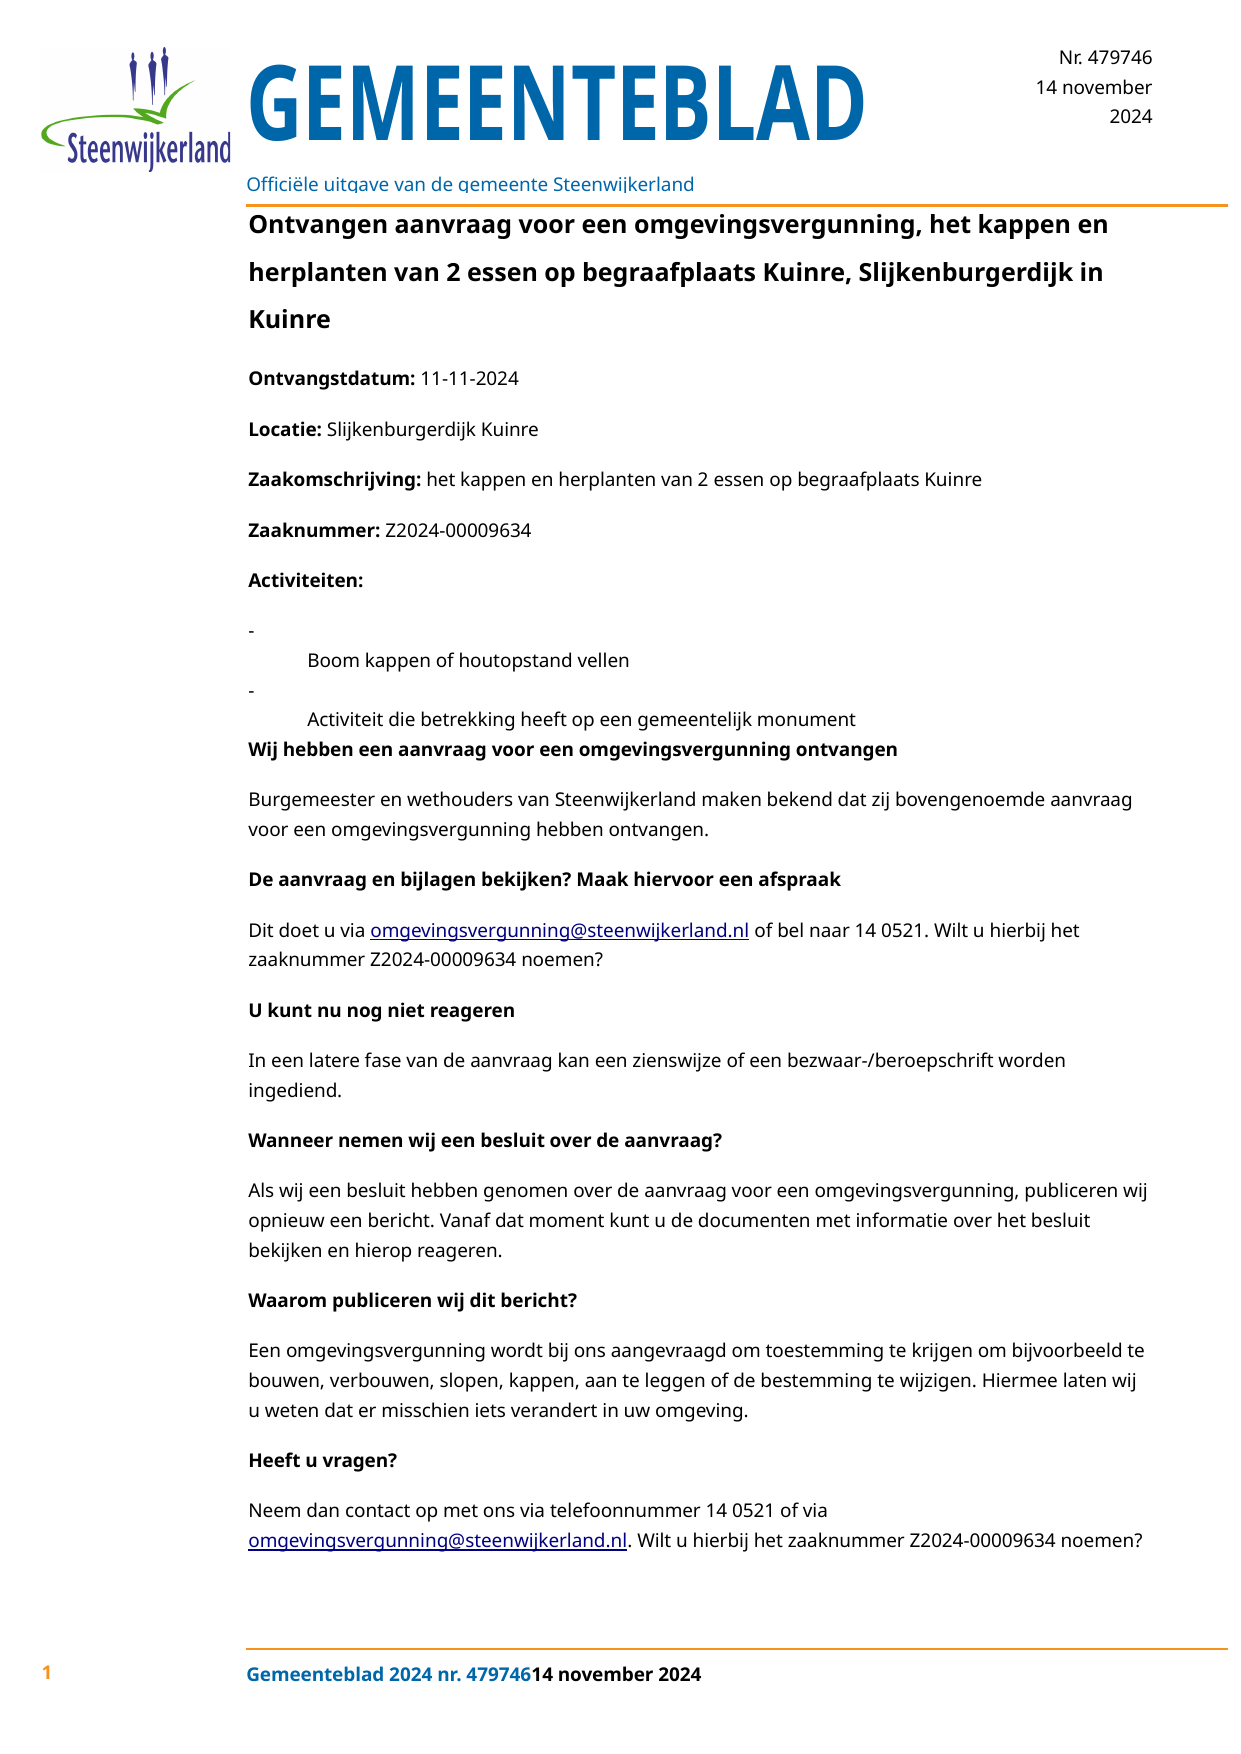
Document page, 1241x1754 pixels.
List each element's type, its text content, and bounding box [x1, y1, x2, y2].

text Ontvangstdatum: 11-11-2024 [248, 366, 1152, 391]
text Burgemeester en wethouders van Steenwijkerland maken bekend dat zij bovengenoemde aanvraag voor een omgevingsvergunning hebben ontvangen. [248, 786, 1152, 842]
text De aanvraag en bijlagen bekijken? Maak hiervoor een afspraak [248, 866, 1152, 892]
text Heeft u vragen? [248, 1447, 1152, 1473]
text Zaakomschrijving: het kappen en herplanten van 2 essen op begraafplaats Kuinre [248, 466, 1152, 492]
text Wij hebben een aanvraag voor een omgevingsvergunning ontvangen [248, 736, 1152, 762]
text In een latere fase van de aanvraag kan een zienswijze of een bezwaar-/beroepschrift worden ingediend. [248, 1047, 1152, 1102]
list Activiteit die betrekking heeft op een gemeentelijk monument [248, 706, 1152, 732]
text Waarom publiceren wij dit bericht? [248, 1287, 1152, 1313]
text Een omgevingsvergunning wordt bij ons aangevraagd om toestemming te krijgen om bijvoorbeeld te bouwen, verbouwen, slopen, kappen, aan te leggen of de bestemming te wijzigen. Hiermee laten wij u weten dat er misschien iets verandert in uw omgeving. [248, 1338, 1152, 1422]
text U kunt nu nog niet reageren [248, 997, 1152, 1022]
text Neem dan contact op met ons via telefoonnummer 14 0521 of via omgevingsvergunning@steenwijkerland.nl. Wilt u hierbij het zaaknummer Z2024-00009634 noemen? [248, 1498, 1152, 1553]
picture [41, 47, 231, 172]
text Locatie: Slijkenburgerdijk Kuinre [248, 416, 1152, 442]
text Zaaknummer: Z2024-00009634 [248, 517, 1152, 542]
text Activiteiten: [248, 567, 1152, 593]
text Als wij een besluit hebben genomen over de aanvraag voor een omgevingsvergunning, publiceren wij opnieuw een bericht. Vanaf dat moment kunt u de documenten met informatie over het besluit bekijken en hierop reageren. [248, 1178, 1152, 1262]
list Boom kappen of houtopstand vellen [248, 647, 1152, 673]
text Wanneer nemen wij een besluit over de aanvraag? [248, 1127, 1152, 1153]
text Dit doet u via omgevingsvergunning@steenwijkerland.nl of bel naar 14 0521. Wilt u hierbij het zaaknummer Z2024-00009634 noemen? [248, 917, 1152, 972]
text Ontvangen aanvraag voor een omgevingsvergunning, het kappen en herplanten van 2 essen op begraafplaats Kuinre, Slijkenburgerdijk in Kuinre [248, 207, 1152, 336]
